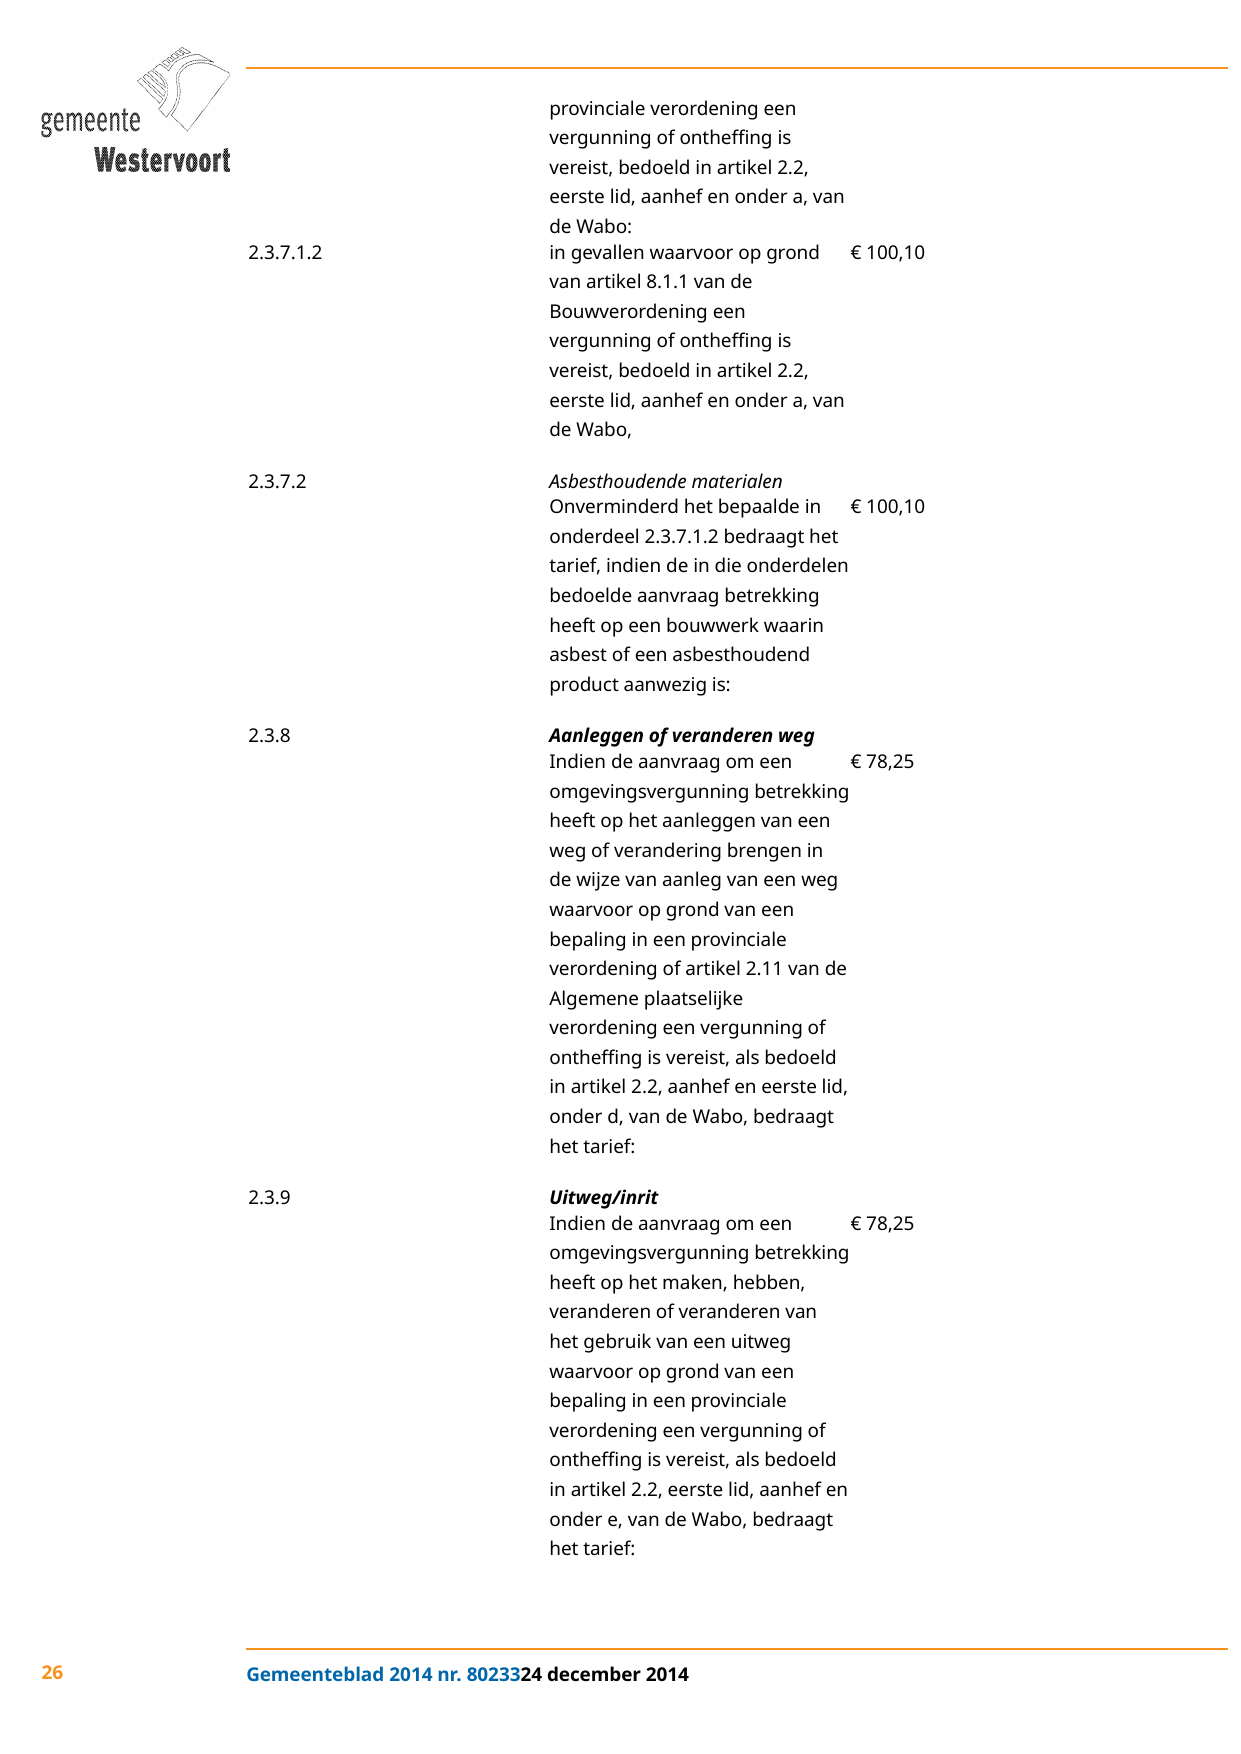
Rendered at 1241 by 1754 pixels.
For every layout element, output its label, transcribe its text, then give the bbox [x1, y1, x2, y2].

table_cell [549, 1159, 850, 1184]
table_cell Indien de aanvraag om een omgevingsvergunning betrekking heeft op het aanleggen van een weg of verandering brengen in de wijze van aanleg van een weg waarvoor op grond van een bepaling in een provinciale verordening of artikel 2.11 van de Algemene plaatselijke verordening een vergunning of ontheffing is vereist, als bedoeld in artikel 2.2, aanhef en eerste lid, onder d, van de Wabo, bedraagt het tarief: [549, 748, 850, 1158]
table_cell 2.3.9 [248, 1184, 549, 1210]
table_cell € 78,25 [850, 748, 1152, 1158]
table_cell [549, 697, 850, 722]
table_cell 2.3.8 [248, 723, 549, 748]
table_cell € 100,10 [850, 239, 1152, 442]
table_cell Uitweg/inrit [549, 1184, 850, 1210]
table_cell [850, 697, 1152, 722]
table_cell Onverminderd het bepaalde in onderdeel 2.3.7.1.2 bedraagt het tarief, indien de in die onderdelen bedoelde aanvraag betrekking heeft op een bouwwerk waarin asbest of een asbesthoudend product aanwezig is: [549, 494, 850, 697]
table_cell [248, 494, 549, 697]
table_cell [850, 442, 1152, 468]
table_cell [248, 95, 549, 239]
table_cell Asbesthoudende materialen [549, 468, 850, 493]
table_cell [248, 1561, 549, 1587]
table_cell [850, 468, 1152, 493]
table_cell provinciale verordening een vergunning of ontheffing is vereist, bedoeld in artikel 2.2, eerste lid, aanhef en onder a, van de Wabo: [549, 95, 850, 239]
table_cell € 100,10 [850, 494, 1152, 697]
table_cell [850, 1561, 1152, 1587]
table_cell 2.3.7.1.2 [248, 239, 549, 442]
table_cell [850, 1184, 1152, 1210]
table_cell [850, 723, 1152, 748]
table_cell [850, 95, 1152, 239]
table_cell € 78,25 [850, 1210, 1152, 1561]
picture [41, 47, 231, 172]
table_cell Aanleggen of veranderen weg [549, 723, 850, 748]
table_cell 2.3.7.2 [248, 468, 549, 493]
table_cell [248, 1210, 549, 1561]
table_cell [549, 1561, 850, 1587]
table_cell [549, 442, 850, 468]
table_cell [248, 1159, 549, 1184]
table_cell Indien de aanvraag om een omgevingsvergunning betrekking heeft op het maken, hebben, veranderen of veranderen van het gebruik van een uitweg waarvoor op grond van een bepaling in een provinciale verordening een vergunning of ontheffing is vereist, als bedoeld in artikel 2.2, eerste lid, aanhef en onder e, van de Wabo, bedraagt het tarief: [549, 1210, 850, 1561]
table_cell in gevallen waarvoor op grond van artikel 8.1.1 van de Bouwverordening een vergunning of ontheffing is vereist, bedoeld in artikel 2.2, eerste lid, aanhef en onder a, van de Wabo, [549, 239, 850, 442]
table_cell [850, 1159, 1152, 1184]
table_cell [248, 697, 549, 722]
table_cell [248, 442, 549, 468]
table_cell [248, 748, 549, 1158]
